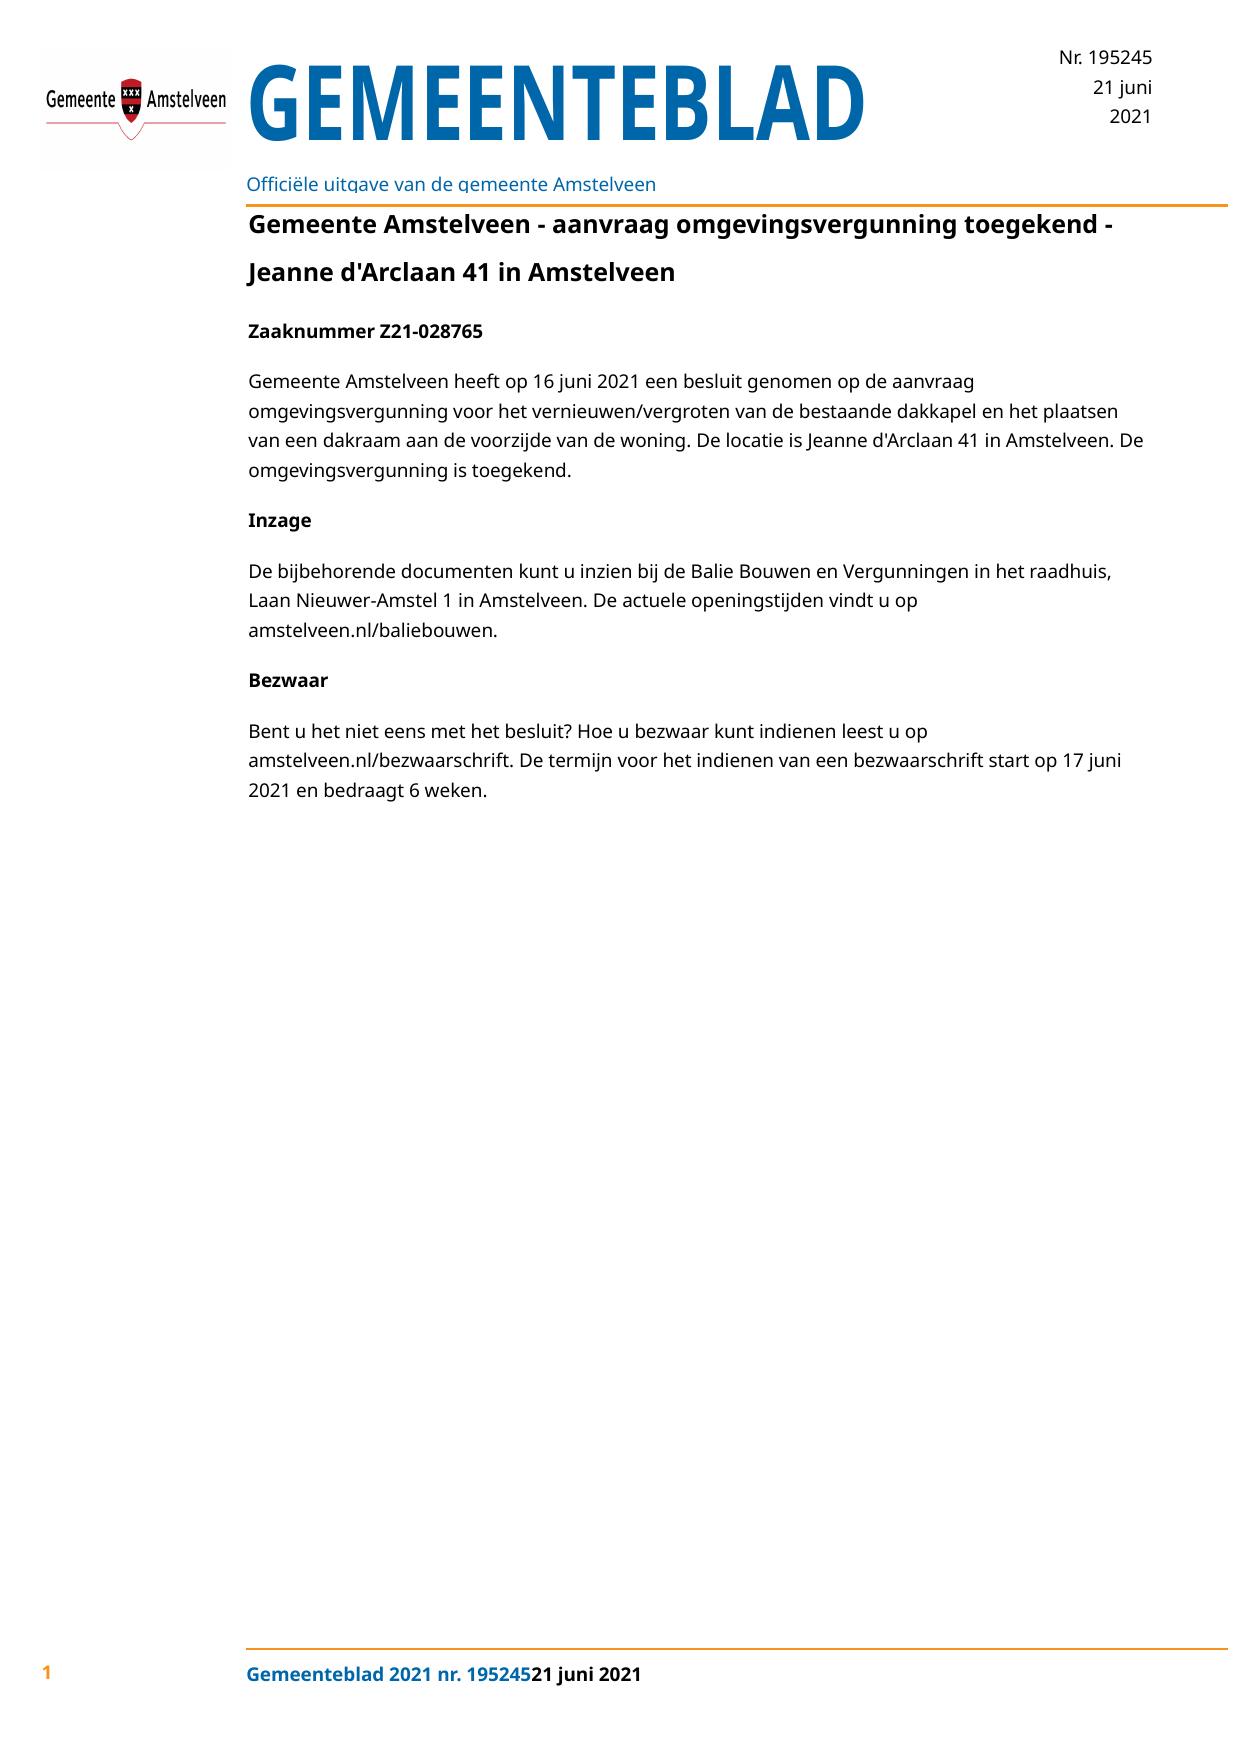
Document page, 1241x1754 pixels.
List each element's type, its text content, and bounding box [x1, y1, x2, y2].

text Gemeente Amstelveen - aanvraag omgevingsvergunning toegekend - Jeanne d'Arclaan 41 in Amstelveen [248, 207, 1152, 288]
text Zaaknummer Z21-028765 [248, 318, 1152, 344]
text Gemeente Amstelveen heeft op 16 juni 2021 een besluit genomen op de aanvraag omgevingsvergunning voor het vernieuwen/vergroten van de bestaande dakkapel en het plaatsen van een dakraam aan de voorzijde van de woning. De locatie is Jeanne d'Arclaan 41 in Amstelveen. De omgevingsvergunning is toegekend. [248, 368, 1152, 483]
text Inzage [248, 507, 1152, 533]
text De bijbehorende documenten kunt u inzien bij de Balie Bouwen en Vergunningen in het raadhuis, Laan Nieuwer-Amstel 1 in Amstelveen. De actuele openingstijden vindt u op amstelveen.nl/baliebouwen. [248, 558, 1152, 643]
picture [41, 47, 231, 172]
text Bezwaar [248, 667, 1152, 693]
text Bent u het niet eens met het besluit? Hoe u bezwaar kunt indienen leest u op amstelveen.nl/bezwaarschrift. De termijn voor het indienen van een bezwaarschrift start op 17 juni 2021 en bedraagt 6 weken. [248, 718, 1152, 803]
